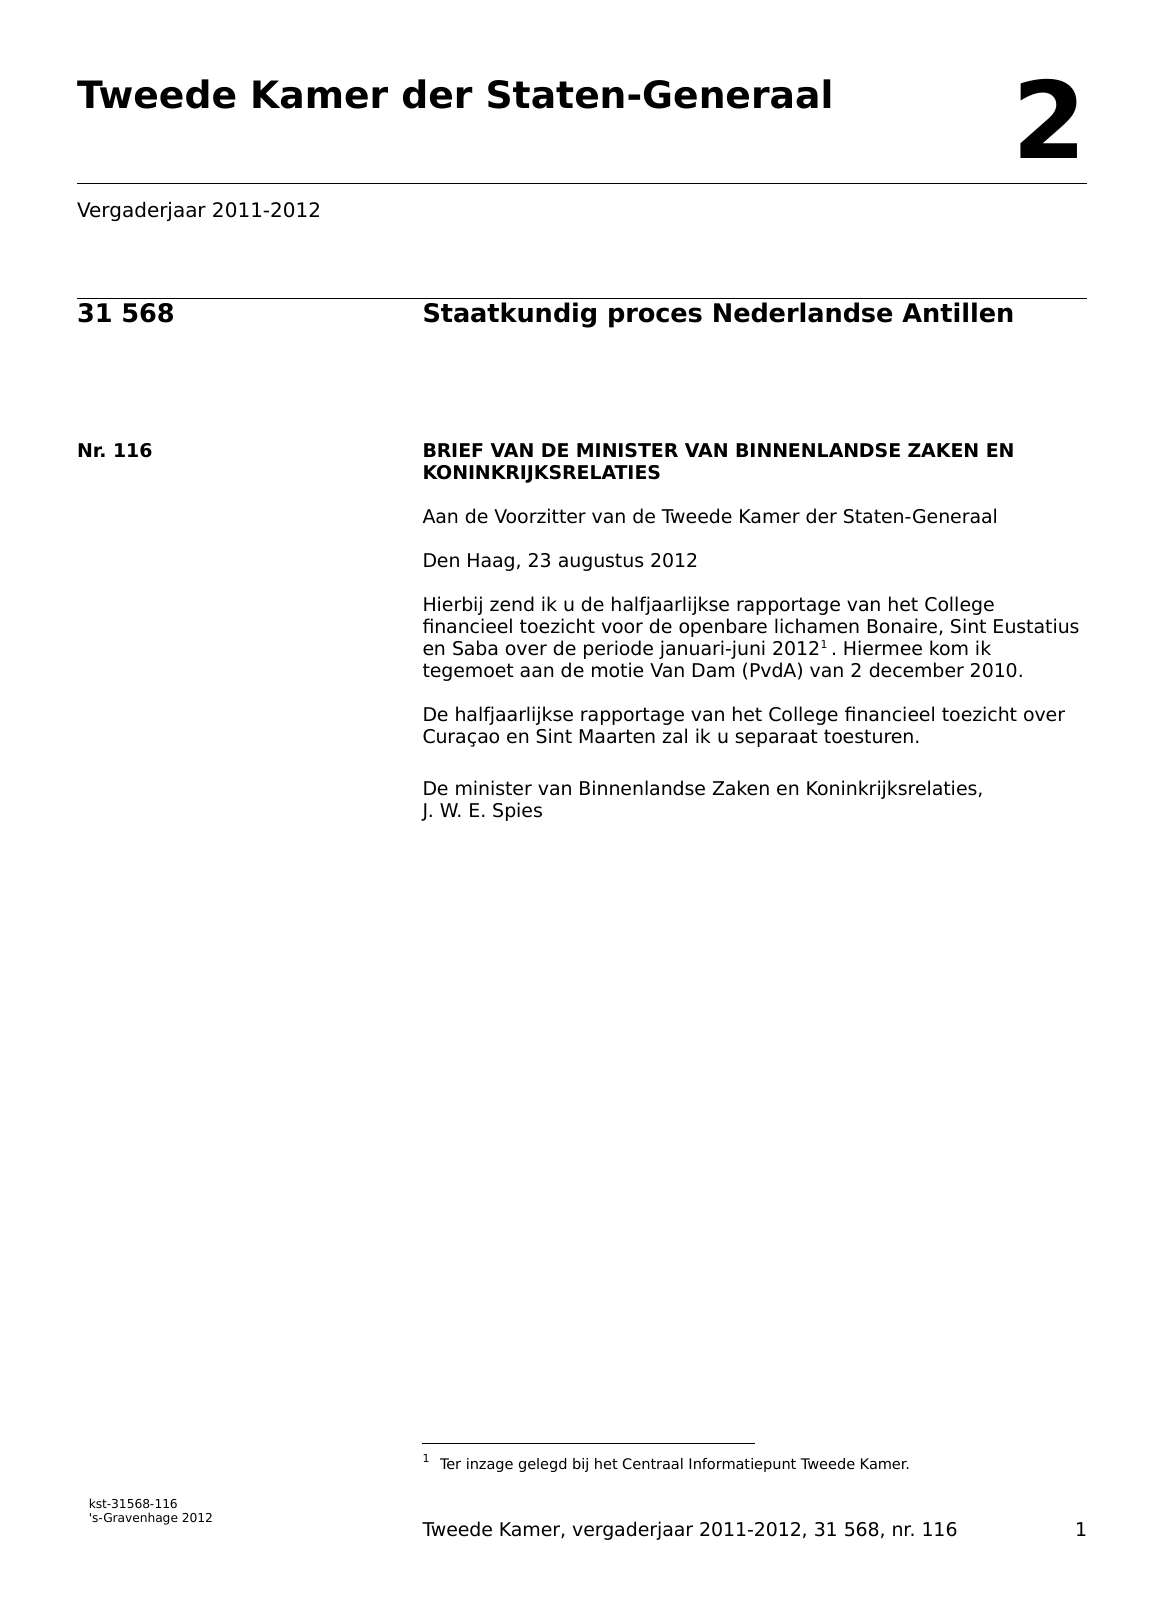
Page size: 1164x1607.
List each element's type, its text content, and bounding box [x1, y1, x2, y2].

text Ter inzage gelegd bij het Centraal Informatiepunt Tweede Kamer. [422, 1452, 1087, 1474]
text Hierbij zend ik u de halfjaarlijkse rapportage van het College financieel toezicht voor de openbare lichamen Bonaire, Sint Eustatius en Saba over de periode januari-juni 2012. Hiermee kom ik tegemoet aan de motie Van Dam (PvdA) van 2 december 2010. [422, 594, 1087, 682]
subtitle 31 568 Staatkundig proces Nederlandse Antillen [77, 299, 1087, 329]
table_cell Vergaderjaar 2011-2012 [77, 184, 1087, 298]
text 's-Gravenhage 2012 [88, 1511, 323, 1525]
text Den Haag, 23 augustus 2012 [422, 550, 1087, 572]
table_header Tweede Kamer der Staten-Generaal [77, 59, 886, 183]
text De halfjaarlijkse rapportage van het College financieel toezicht over Curaçao en Sint Maarten zal ik u separaat toesturen. [422, 704, 1087, 748]
text kst-31568-116 [88, 1497, 323, 1511]
table_header 2 [886, 59, 1087, 183]
text De minister van Binnenlandse Zaken en Koninkrijksrelaties, J. W. E. Spies [422, 778, 1087, 822]
text Aan de Voorzitter van de Tweede Kamer der Staten-Generaal [422, 506, 1087, 528]
subtitle Nr. 116 BRIEF VAN DE MINISTER VAN BINNENLANDSE ZAKEN EN KONINKRIJKSRELATIES [77, 440, 1087, 484]
